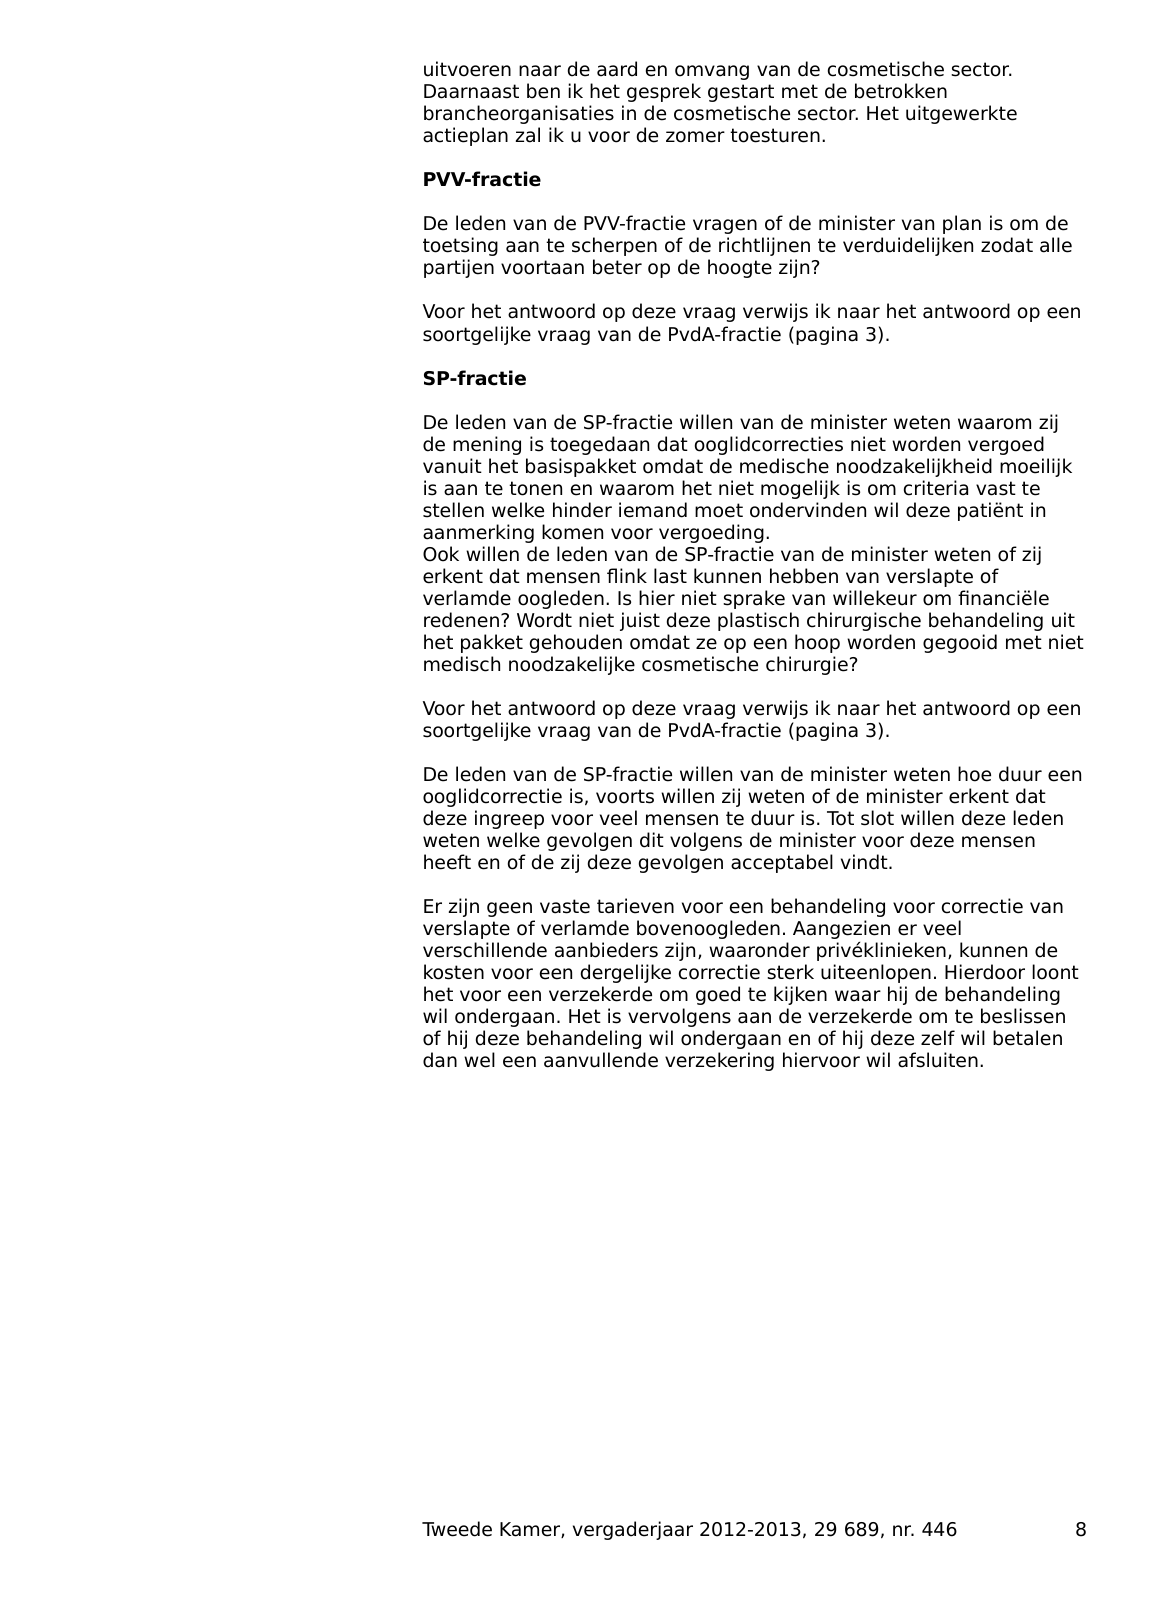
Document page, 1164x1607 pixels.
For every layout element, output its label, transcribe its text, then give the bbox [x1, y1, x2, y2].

text De leden van de PVV-fractie vragen of de minister van plan is om de toetsing aan te scherpen of de richtlijnen te verduidelijken zodat alle partijen voortaan beter op de hoogte zijn? [422, 213, 1087, 279]
text Voor het antwoord op deze vraag verwijs ik naar het antwoord op een soortgelijke vraag van de PvdA-fractie (pagina 3). [422, 698, 1087, 742]
text Voor het antwoord op deze vraag verwijs ik naar het antwoord op een soortgelijke vraag van de PvdA-fractie (pagina 3). [422, 301, 1087, 345]
text Er zijn geen vaste tarieven voor een behandeling voor correctie van verslapte of verlamde bovenoogleden. Aangezien er veel verschillende aanbieders zijn, waaronder privéklinieken, kunnen de kosten voor een dergelijke correctie sterk uiteenlopen. Hierdoor loont het voor een verzekerde om goed te kijken waar hij de behandeling wil ondergaan. Het is vervolgens aan de verzekerde om te beslissen of hij deze behandeling wil ondergaan en of hij deze zelf wil betalen dan wel een aanvullende verzekering hiervoor wil afsluiten. [422, 896, 1087, 1072]
subtitle SP-fractie [422, 368, 1087, 389]
subtitle PVV-fractie [422, 169, 1087, 191]
text De leden van de SP-fractie willen van de minister weten hoe duur een ooglidcorrectie is, voorts willen zij weten of de minister erkent dat deze ingreep voor veel mensen te duur is. Tot slot willen deze leden weten welke gevolgen dit volgens de minister voor deze mensen heeft en of de zij deze gevolgen acceptabel vindt. [422, 764, 1087, 874]
text Ook willen de leden van de SP-fractie van de minister weten of zij erkent dat mensen flink last kunnen hebben van verslapte of verlamde oogleden. Is hier niet sprake van willekeur om financiële redenen? Wordt niet juist deze plastisch chirurgische behandeling uit het pakket gehouden omdat ze op een hoop worden gegooid met niet medisch noodzakelijke cosmetische chirurgie? [422, 544, 1087, 676]
text De leden van de SP-fractie willen van de minister weten waarom zij de mening is toegedaan dat ooglidcorrecties niet worden vergoed vanuit het basispakket omdat de medische noodzakelijkheid moeilijk is aan te tonen en waarom het niet mogelijk is om criteria vast te stellen welke hinder iemand moet ondervinden wil deze patiënt in aanmerking komen voor vergoeding. [422, 412, 1087, 544]
text uitvoeren naar de aard en omvang van de cosmetische sector. Daarnaast ben ik het gesprek gestart met de betrokken brancheorganisaties in de cosmetische sector. Het uitgewerkte actieplan zal ik u voor de zomer toesturen. [422, 59, 1087, 147]
